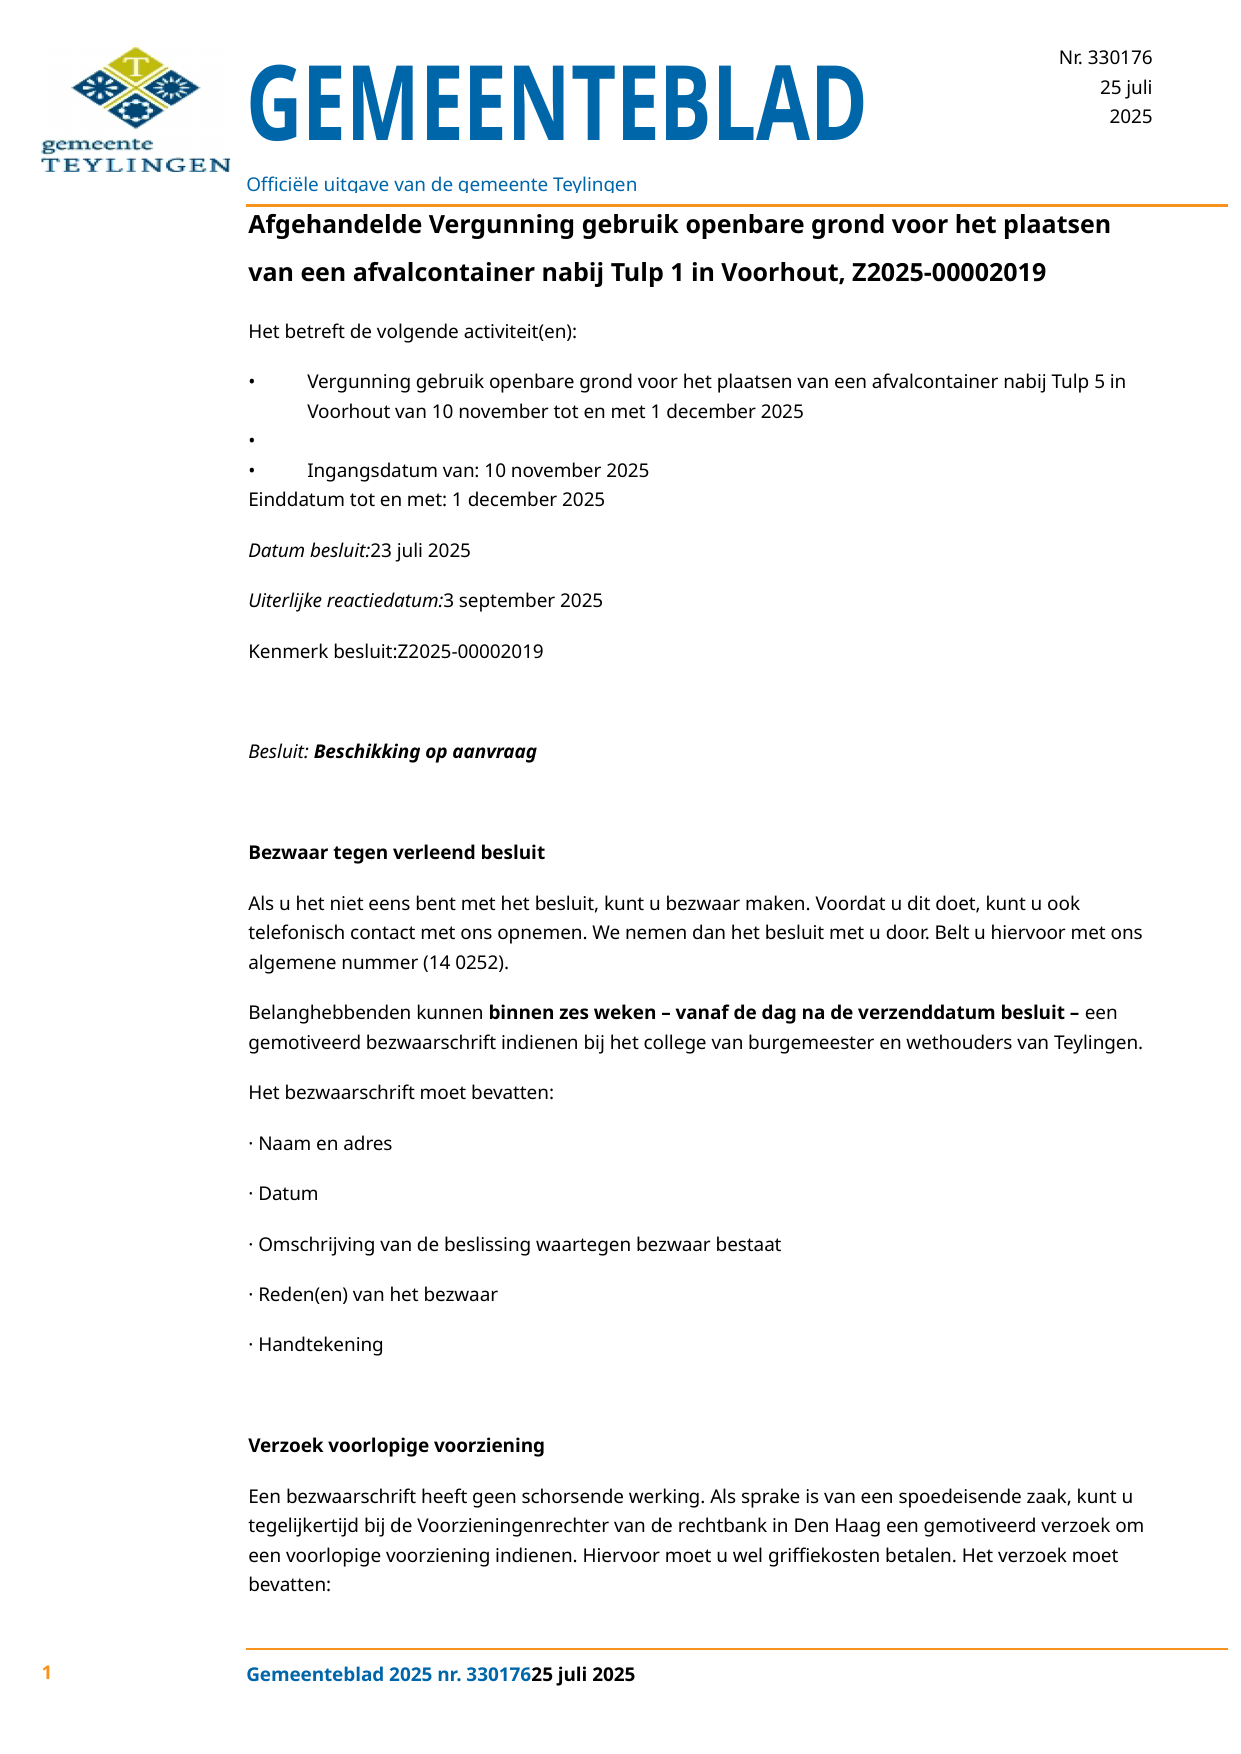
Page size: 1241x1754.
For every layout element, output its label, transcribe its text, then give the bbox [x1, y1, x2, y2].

text · Naam en adres [248, 1130, 1152, 1156]
list Ingangsdatum van: 10 november 2025 [248, 457, 1152, 483]
text Afgehandelde Vergunning gebruik openbare grond voor het plaatsen van een afvalcontainer nabij Tulp 1 in Voorhout, Z2025-00002019 [248, 207, 1152, 288]
text Einddatum tot en met: 1 december 2025 [248, 487, 1152, 512]
text Het bezwaarschrift moet bevatten: [248, 1079, 1152, 1105]
text Een bezwaarschrift heeft geen schorsende werking. Als sprake is van een spoedeisende zaak, kunt u tegelijkertijd bij de Voorzieningenrechter van de rechtbank in Den Haag een gemotiveerd verzoek om een voorlopige voorziening indienen. Hiervoor moet u wel griffiekosten betalen. Het verzoek moet bevatten: [248, 1483, 1152, 1597]
text Belanghebbenden kunnen binnen zes weken – vanaf de dag na de verzenddatum besluit – een gemotiveerd bezwaarschrift indienen bij het college van burgemeester en wethouders van Teylingen. [248, 999, 1152, 1055]
text · Datum [248, 1180, 1152, 1206]
text · Omschrijving van de beslissing waartegen bezwaar bestaat [248, 1231, 1152, 1257]
text · Reden(en) van het bezwaar [248, 1281, 1152, 1307]
text Als u het niet eens bent met het besluit, kunt u bezwaar maken. Voordat u dit doet, kunt u ook telefonisch contact met ons opnemen. We nemen dan het besluit met u door. Belt u hiervoor met ons algemene nummer (14 0252). [248, 890, 1152, 975]
list Vergunning gebruik openbare grond voor het plaatsen van een afvalcontainer nabij Tulp 5 in Voorhout van 10 november tot en met 1 december 2025 [248, 368, 1152, 424]
text Datum besluit:23 juli 2025 [248, 537, 1152, 563]
picture [41, 47, 231, 172]
text Uiterlijke reactiedatum:3 september 2025 [248, 587, 1152, 613]
text Besluit: Beschikking op aanvraag [248, 739, 1152, 764]
text Kenmerk besluit:Z2025-00002019 [248, 638, 1152, 664]
text Het betreft de volgende activiteit(en): [248, 318, 1152, 344]
text Verzoek voorlopige voorziening [248, 1432, 1152, 1458]
text Bezwaar tegen verleend besluit [248, 839, 1152, 865]
text · Handtekening [248, 1332, 1152, 1357]
